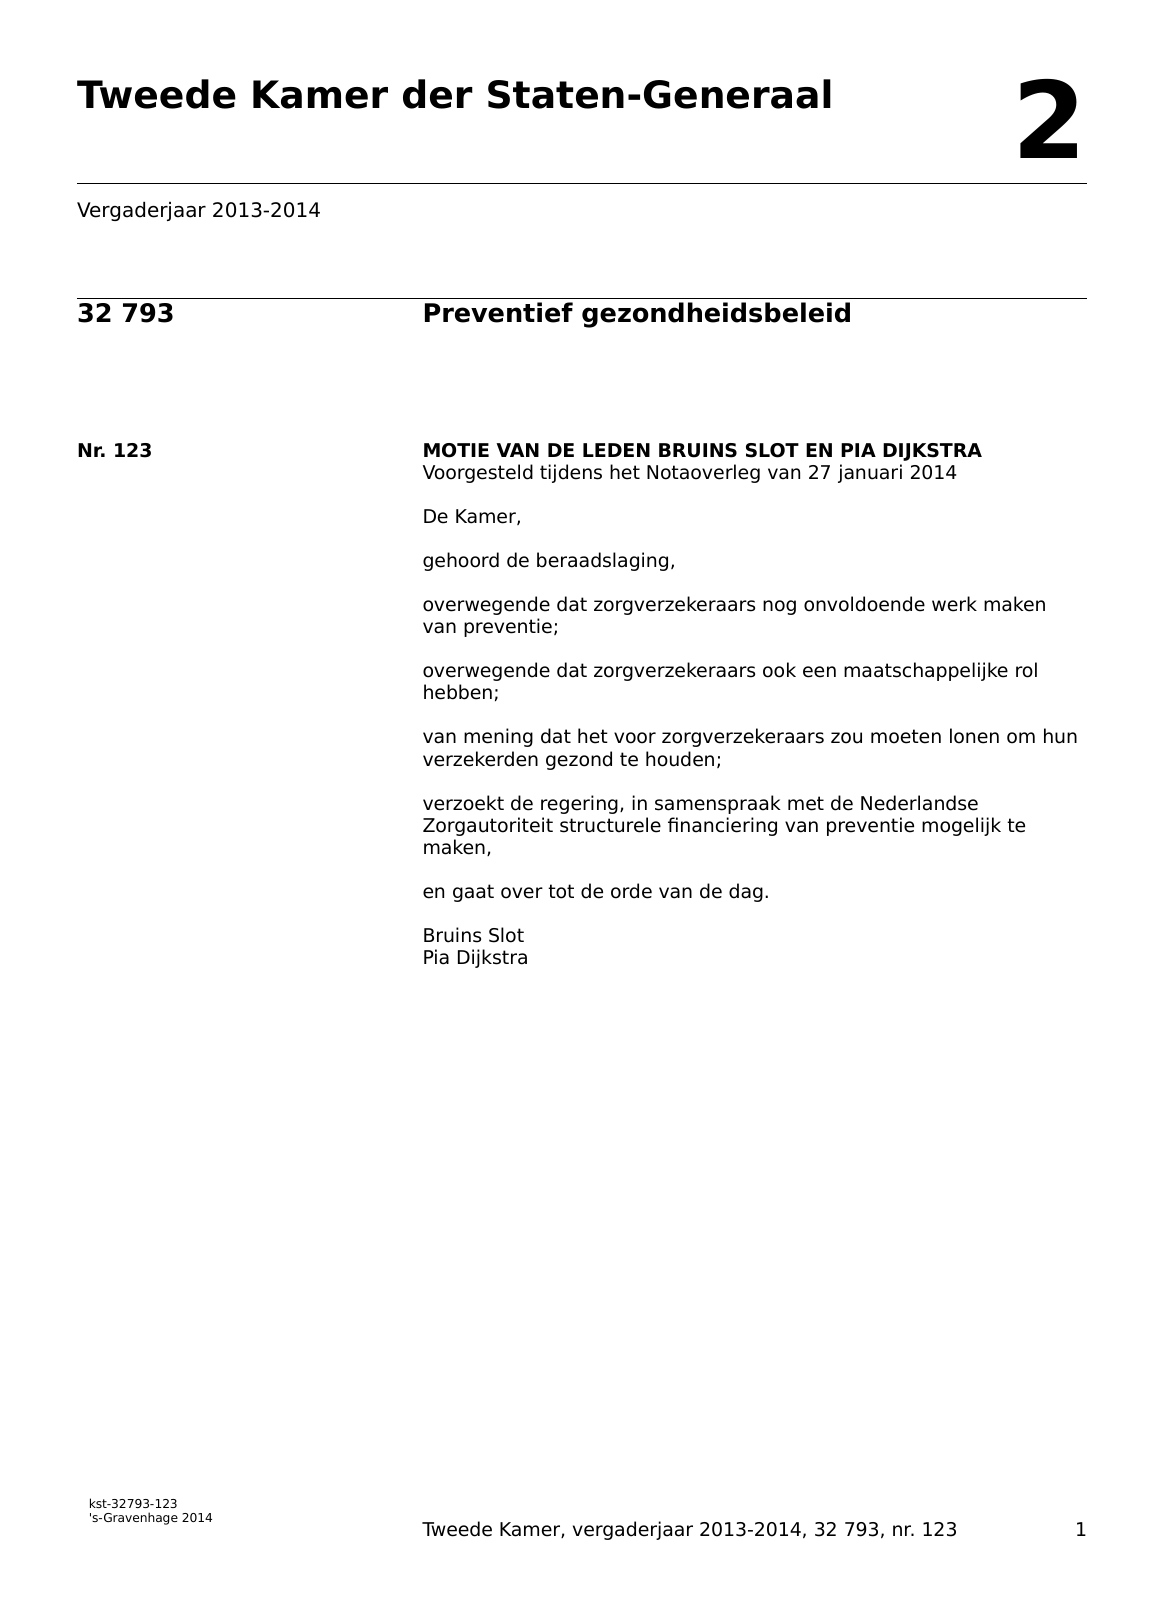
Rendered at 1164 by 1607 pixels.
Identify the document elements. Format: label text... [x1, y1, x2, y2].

subtitle 32 793 Preventief gezondheidsbeleid [77, 299, 1087, 329]
text overwegende dat zorgverzekeraars nog onvoldoende werk maken van preventie; [422, 594, 1087, 638]
text verzoekt de regering, in samenspraak met de Nederlandse Zorgautoriteit structurele financiering van preventie mogelijk te maken, [422, 793, 1087, 858]
text en gaat over tot de orde van de dag. [422, 881, 1087, 903]
text Bruins Slot [422, 925, 1087, 947]
text Pia Dijkstra [422, 947, 1087, 969]
text Voorgesteld tijdens het Notaoverleg van 27 januari 2014 [422, 462, 1087, 484]
subtitle Nr. 123 MOTIE VAN DE LEDEN BRUINS SLOT EN PIA DIJKSTRA [77, 440, 1087, 462]
text De Kamer, [422, 506, 1087, 528]
text van mening dat het voor zorgverzekeraars zou moeten lonen om hun verzekerden gezond te houden; [422, 726, 1087, 770]
text gehoord de beraadslaging, [422, 550, 1087, 572]
text kst-32793-123 [88, 1497, 323, 1511]
text overwegende dat zorgverzekeraars ook een maatschappelijke rol hebben; [422, 660, 1087, 704]
text 's-Gravenhage 2014 [88, 1511, 323, 1525]
table_header Tweede Kamer der Staten-Generaal [77, 59, 886, 183]
table_cell Vergaderjaar 2013-2014 [77, 184, 1087, 298]
table_header 2 [886, 59, 1087, 183]
